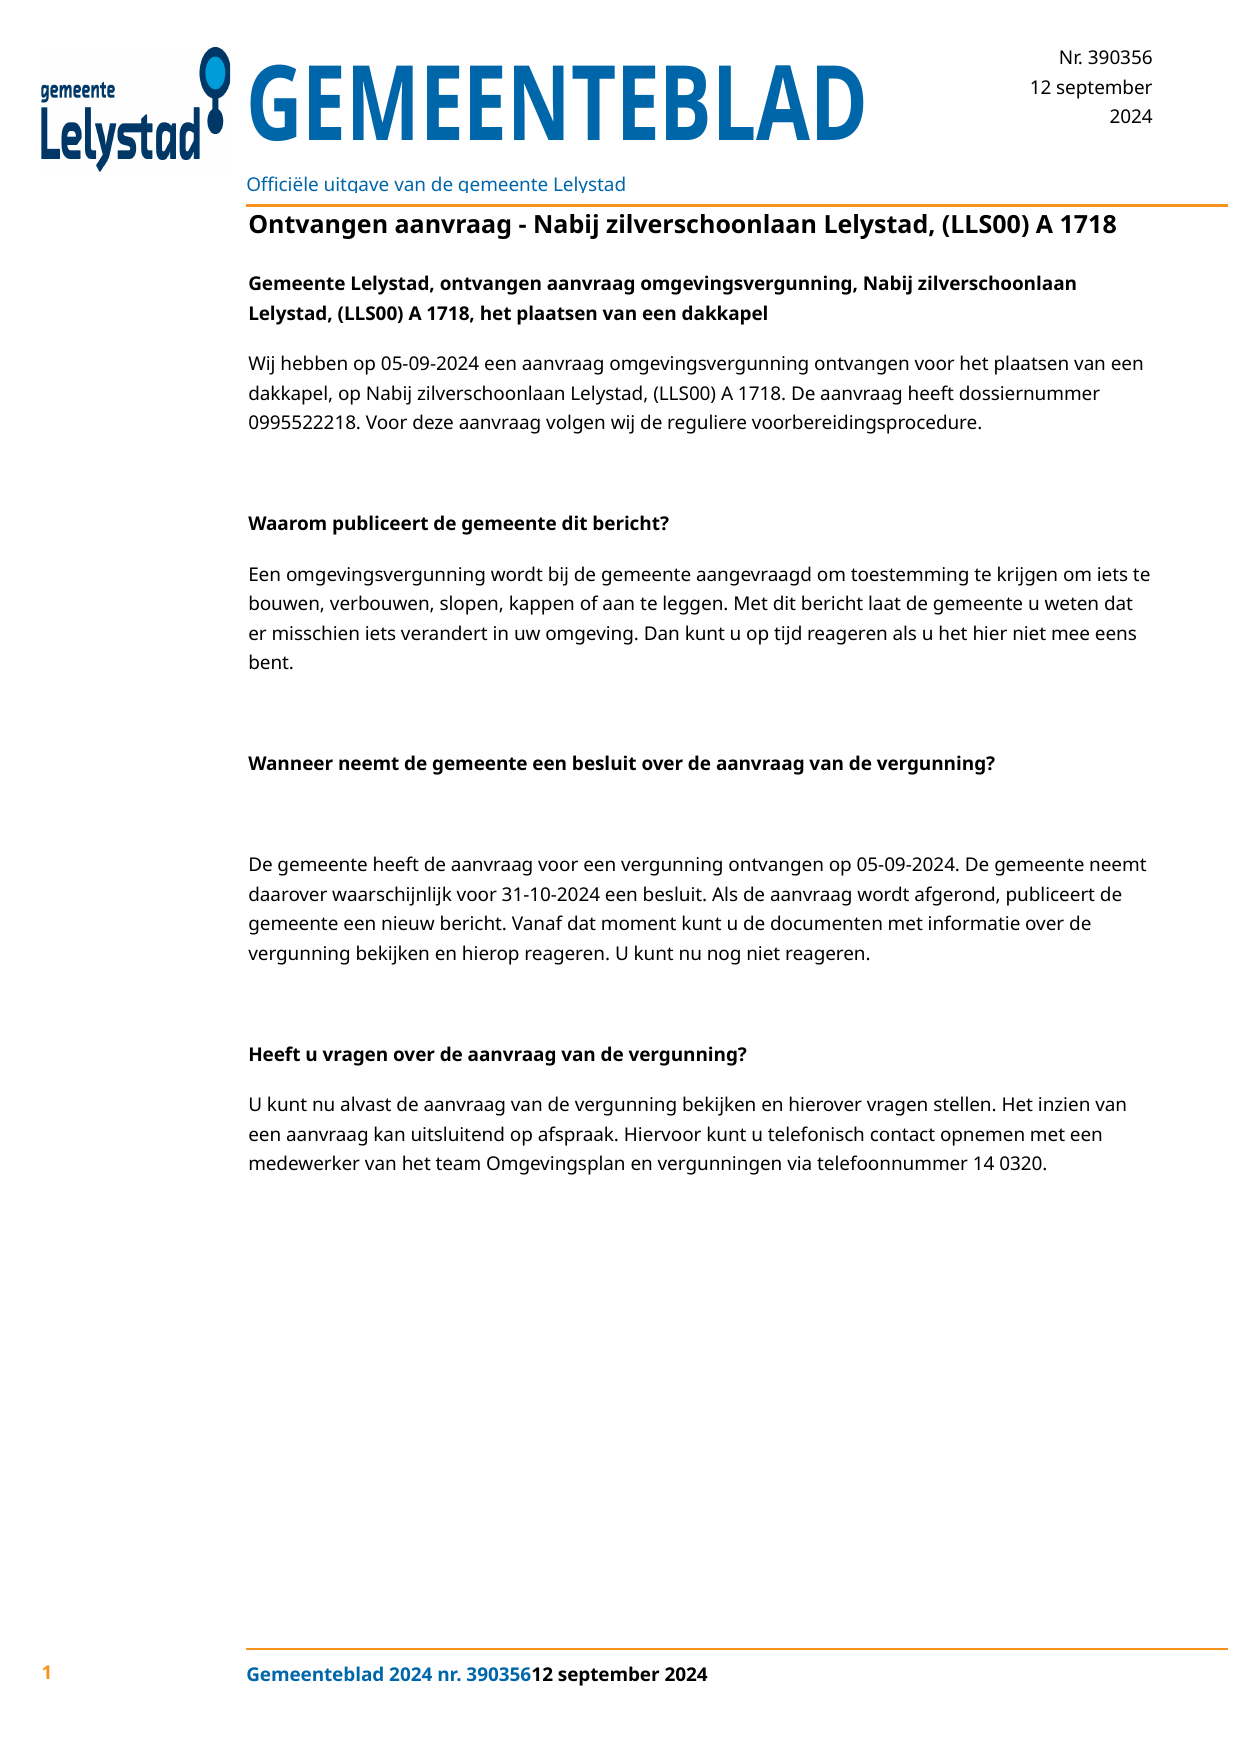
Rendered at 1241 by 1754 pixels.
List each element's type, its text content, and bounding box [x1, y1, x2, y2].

text Wij hebben op 05-09-2024 een aanvraag omgevingsvergunning ontvangen voor het plaatsen van een dakkapel, op Nabij zilverschoonlaan Lelystad, (LLS00) A 1718. De aanvraag heeft dossiernummer 0995522218. Voor deze aanvraag volgen wij de reguliere voorbereidingsprocedure. [248, 350, 1152, 435]
text Gemeente Lelystad, ontvangen aanvraag omgevingsvergunning, Nabij zilverschoonlaan Lelystad, (LLS00) A 1718, het plaatsen van een dakkapel [248, 270, 1152, 326]
text U kunt nu alvast de aanvraag van de vergunning bekijken en hierover vragen stellen. Het inzien van een aanvraag kan uitsluitend op afspraak. Hiervoor kunt u telefonisch contact opnemen met een medewerker van het team Omgevingsplan en vergunningen via telefoonnummer 14 0320. [248, 1091, 1152, 1176]
text Heeft u vragen over de aanvraag van de vergunning? [248, 1041, 1152, 1066]
text Een omgevingsvergunning wordt bij de gemeente aangevraagd om toestemming te krijgen om iets te bouwen, verbouwen, slopen, kappen of aan te leggen. Met dit bericht laat de gemeente u weten dat er misschien iets verandert in uw omgeving. Dan kunt u op tijd reageren als u het hier niet mee eens bent. [248, 561, 1152, 675]
text Waarom publiceert de gemeente dit bericht? [248, 510, 1152, 536]
text Ontvangen aanvraag - Nabij zilverschoonlaan Lelystad, (LLS00) A 1718 [248, 207, 1152, 241]
text De gemeente heeft de aanvraag voor een vergunning ontvangen op 05-09-2024. De gemeente neemt daarover waarschijnlijk voor 31-10-2024 een besluit. Als de aanvraag wordt afgerond, publiceert de gemeente een nieuw bericht. Vanaf dat moment kunt u de documenten met informatie over de vergunning bekijken en hierop reageren. U kunt nu nog niet reageren. [248, 851, 1152, 966]
picture [41, 47, 231, 172]
text Wanneer neemt de gemeente een besluit over de aanvraag van de vergunning? [248, 750, 1152, 776]
